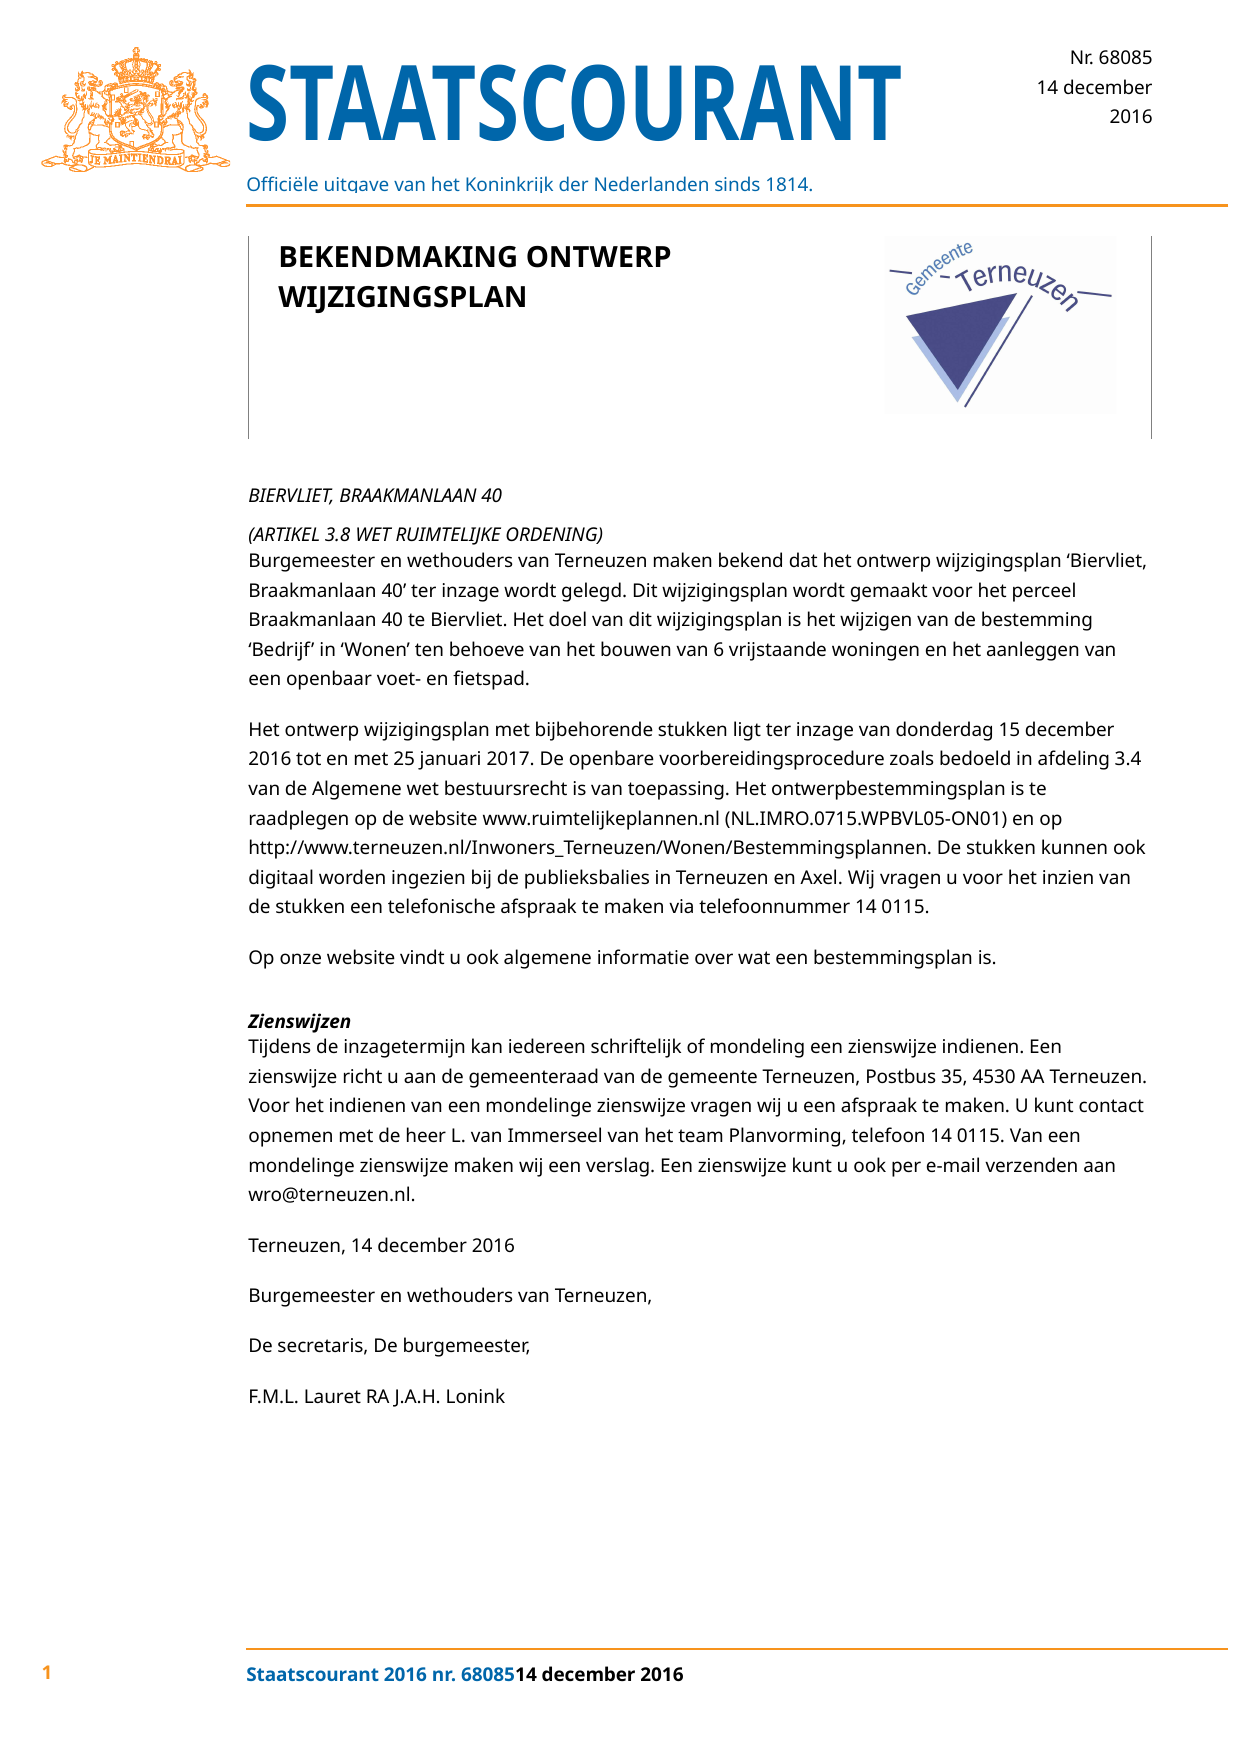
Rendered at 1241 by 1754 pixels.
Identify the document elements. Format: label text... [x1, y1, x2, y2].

text Burgemeester en wethouders van Terneuzen, [248, 1282, 1152, 1308]
text Burgemeester en wethouders van Terneuzen maken bekend dat het ontwerp wijzigingsplan ‘Biervliet, Braakmanlaan 40’ ter inzage wordt gelegd. Dit wijzigingsplan wordt gemaakt voor het perceel Braakmanlaan 40 te Biervliet. Het doel van dit wijzigingsplan is het wijzigen van de bestemming ‘Bedrijf’ in ‘Wonen’ ten behoeve van het bouwen van 6 vrijstaande woningen en het aanleggen van een openbaar voet- en fietspad. [248, 547, 1152, 691]
text BIERVLIET, BRAAKMANLAAN 40 [248, 482, 1152, 508]
table_header [1117, 236, 1151, 413]
text (ARTIKEL 3.8 WET RUIMTELIJKE ORDENING) [248, 521, 1152, 547]
text Tijdens de inzagetermijn kan iedereen schriftelijk of mondeling een zienswijze indienen. Een zienswijze richt u aan de gemeenteraad van de gemeente Terneuzen, Postbus 35, 4530 AA Terneuzen. Voor het indienen van een mondelinge zienswijze vragen wij u een afspraak te maken. U kunt contact opnemen met de heer L. van Immerseel van het team Planvorming, telefoon 14 0115. Van een mondelinge zienswijze maken wij een verslag. Een zienswijze kunt u ook per e-mail verzenden aan wro@terneuzen.nl. [248, 1033, 1152, 1207]
text De secretaris, De burgemeester, [248, 1333, 1152, 1358]
text Terneuzen, 14 december 2016 [248, 1232, 1152, 1258]
text Zienswijzen [248, 1008, 1152, 1033]
text F.M.L. Lauret RA J.A.H. Lonink [248, 1383, 1152, 1409]
table_header [850, 236, 884, 413]
picture [884, 236, 1117, 414]
picture [41, 47, 231, 172]
text Op onze website vindt u ook algemene informatie over wat een bestemmingsplan is. [248, 944, 1152, 969]
text Het ontwerp wijzigingsplan met bijbehorende stukken ligt ter inzage van donderdag 15 december 2016 tot en met 25 januari 2017. De openbare voorbereidingsprocedure zoals bedoeld in afdeling 3.4 van de Algemene wet bestuursrecht is van toepassing. Het ontwerpbestemmingsplan is te raadplegen op de website www.ruimtelijkeplannen.nl (NL.IMRO.0715.WPBVL05-ON01) en op http://www.terneuzen.nl/Inwoners_Terneuzen/Wonen/Bestemmingsplannen. De stukken kunnen ook digitaal worden ingezien bij de publieksbalies in Terneuzen en Axel. Wij vragen u voor het inzien van de stukken een telefonische afspraak te maken via telefoonnummer 14 0115. [248, 716, 1152, 919]
table_header [850, 414, 1151, 439]
table_header BEKENDMAKING ONTWERP WIJZIGINGSPLAN [249, 236, 850, 439]
